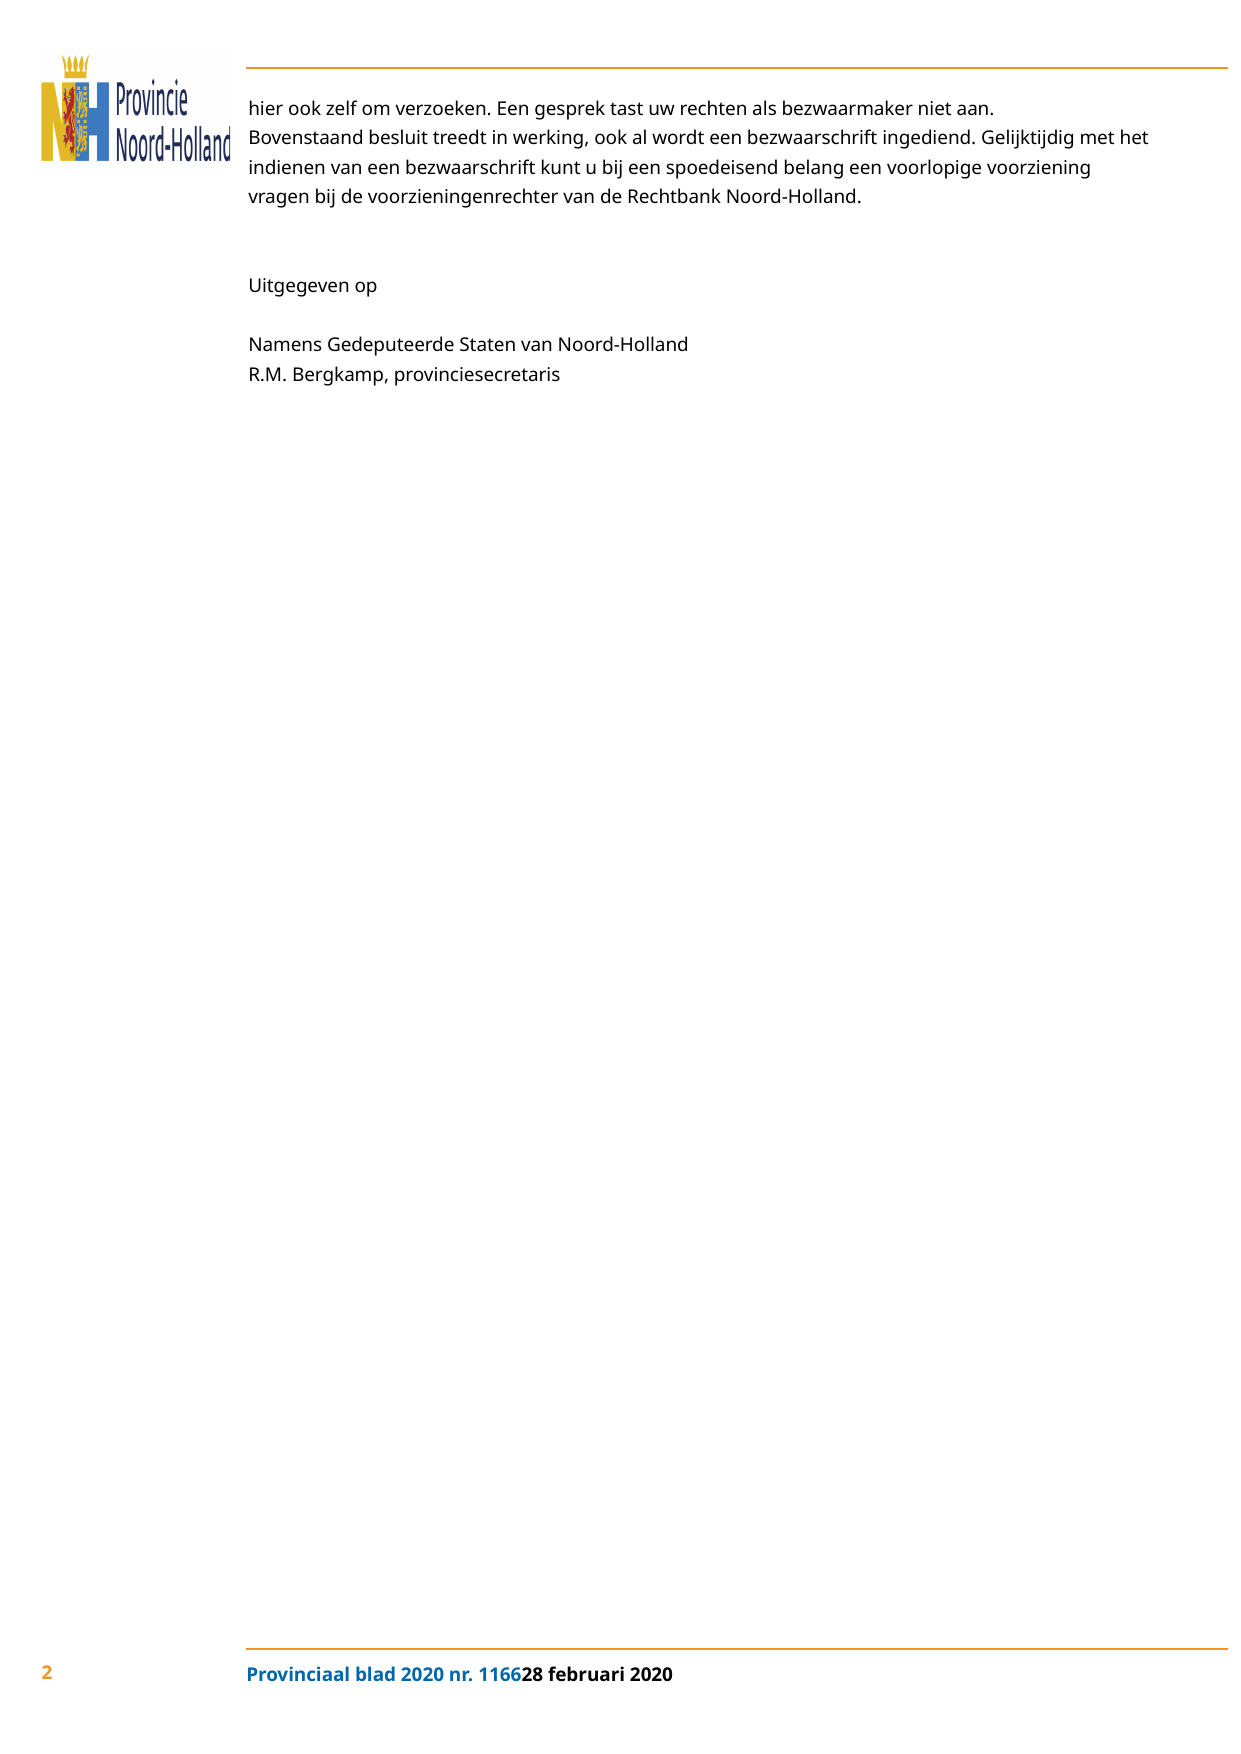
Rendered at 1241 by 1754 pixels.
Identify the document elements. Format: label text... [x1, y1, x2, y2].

text Uitgegeven op [248, 272, 1152, 298]
text hier ook zelf om verzoeken. Een gesprek tast uw rechten als bezwaarmaker niet aan. [248, 95, 1152, 121]
picture [41, 47, 231, 172]
text Namens Gedeputeerde Staten van Noord-Holland [248, 331, 1152, 357]
text R.M. Bergkamp, provinciesecretaris [248, 361, 1152, 387]
text Bovenstaand besluit treedt in werking, ook al wordt een bezwaarschrift ingediend. Gelijktijdig met het indienen van een bezwaarschrift kunt u bij een spoedeisend belang een voorlopige voorziening vragen bij de voorzieningenrechter van de Rechtbank Noord-Holland. [248, 124, 1152, 209]
